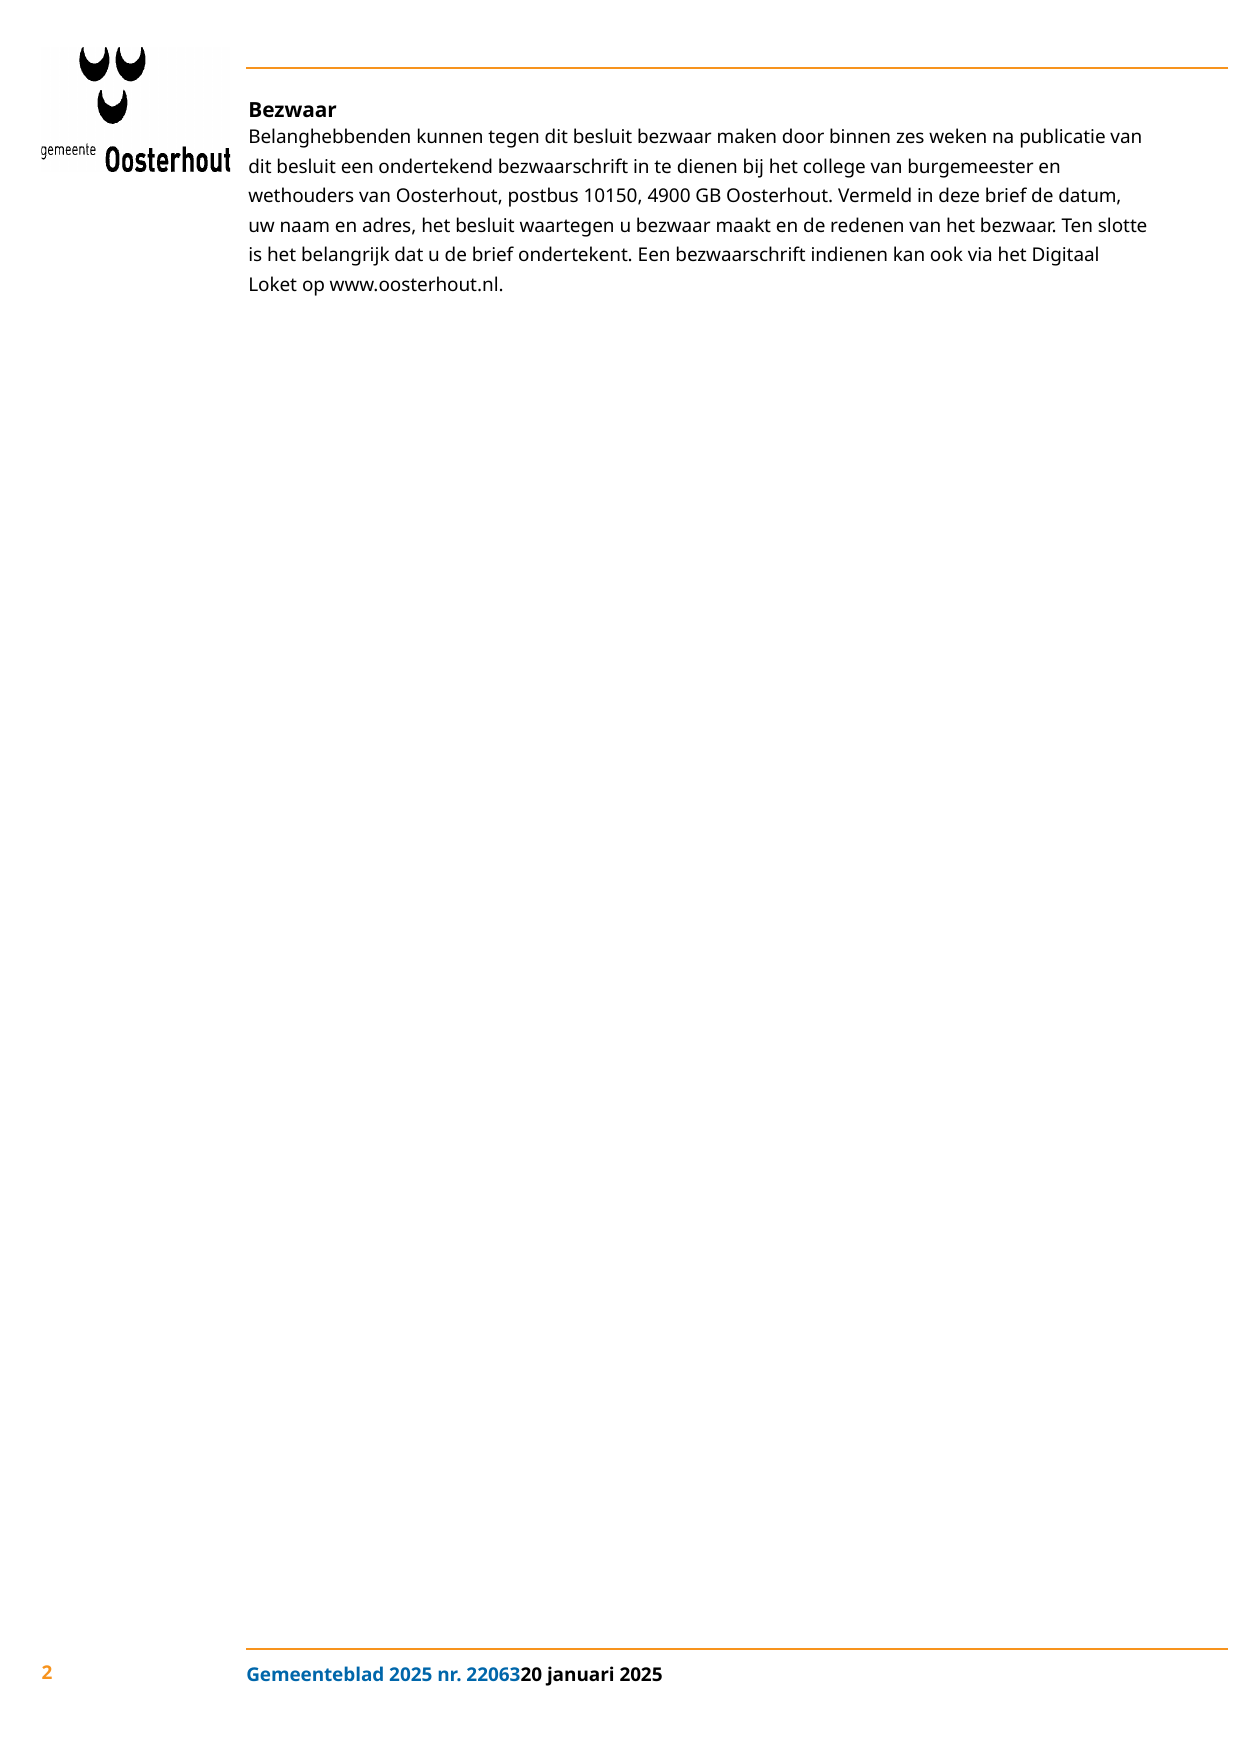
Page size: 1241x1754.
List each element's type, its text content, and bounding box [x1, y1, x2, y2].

text Belanghebbenden kunnen tegen dit besluit bezwaar maken door binnen zes weken na publicatie van dit besluit een ondertekend bezwaarschrift in te dienen bij het college van burgemeester en wethouders van Oosterhout, postbus 10150, 4900 GB Oosterhout. Vermeld in deze brief de datum, uw naam en adres, het besluit waartegen u bezwaar maakt en de redenen van het bezwaar. Ten slotte is het belangrijk dat u de brief ondertekent. Een bezwaarschrift indienen kan ook via het Digitaal Loket op www.oosterhout.nl. [248, 123, 1152, 297]
picture [41, 47, 231, 172]
text Bezwaar [248, 95, 1152, 123]
